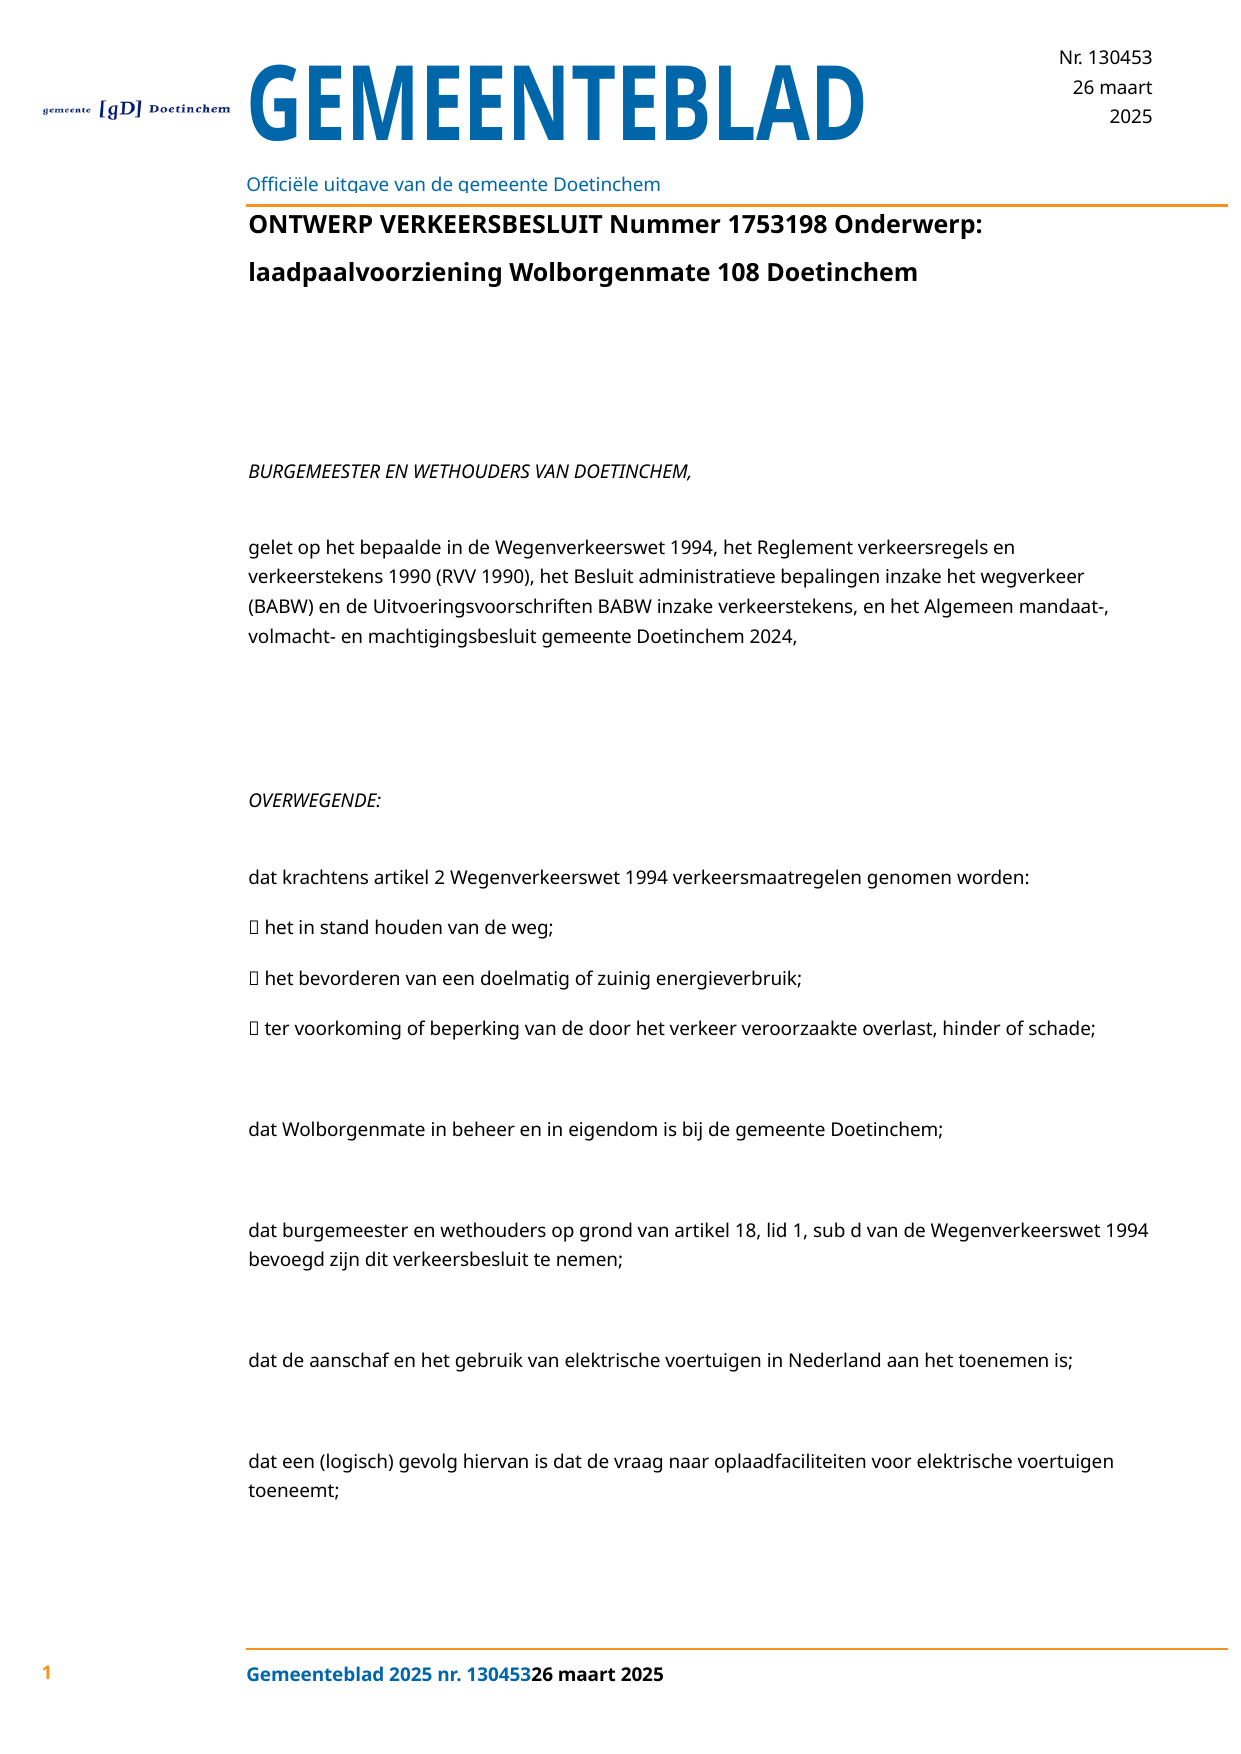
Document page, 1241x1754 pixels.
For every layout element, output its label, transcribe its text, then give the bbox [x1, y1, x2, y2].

text dat de aanschaf en het gebruik van elektrische voertuigen in Nederland aan het toenemen is; [248, 1347, 1152, 1373]
text OVERWEGENDE: [248, 788, 1152, 813]
text BURGEMEESTER EN WETHOUDERS VAN DOETINCHEM, [248, 458, 1152, 484]
text  ter voorkoming of beperking van de door het verkeer veroorzaakte overlast, hinder of schade; [248, 1015, 1152, 1041]
text  het in stand houden van de weg; [248, 914, 1152, 940]
picture [41, 47, 231, 172]
text dat Wolborgenmate in beheer en in eigendom is bij de gemeente Doetinchem; [248, 1116, 1152, 1142]
text dat een (logisch) gevolg hiervan is dat de vraag naar oplaadfaciliteiten voor elektrische voertuigen toeneemt; [248, 1448, 1152, 1503]
text  het bevorderen van een doelmatig of zuinig energieverbruik; [248, 965, 1152, 990]
text gelet op het bepaalde in de Wegenverkeerswet 1994, het Reglement verkeersregels en verkeerstekens 1990 (RVV 1990), het Besluit administratieve bepalingen inzake het wegverkeer (BABW) en de Uitvoeringsvoorschriften BABW inzake verkeerstekens, en het Algemeen mandaat-, volmacht- en machtigingsbesluit gemeente Doetinchem 2024, [248, 534, 1152, 649]
text dat burgemeester en wethouders op grond van artikel 18, lid 1, sub d van de Wegenverkeerswet 1994 bevoegd zijn dit verkeersbesluit te nemen; [248, 1217, 1152, 1272]
text dat krachtens artikel 2 Wegenverkeerswet 1994 verkeersmaatregelen genomen worden: [248, 864, 1152, 889]
text ONTWERP VERKEERSBESLUIT Nummer 1753198 Onderwerp: laadpaalvoorziening Wolborgenmate 108 Doetinchem [248, 207, 1152, 288]
